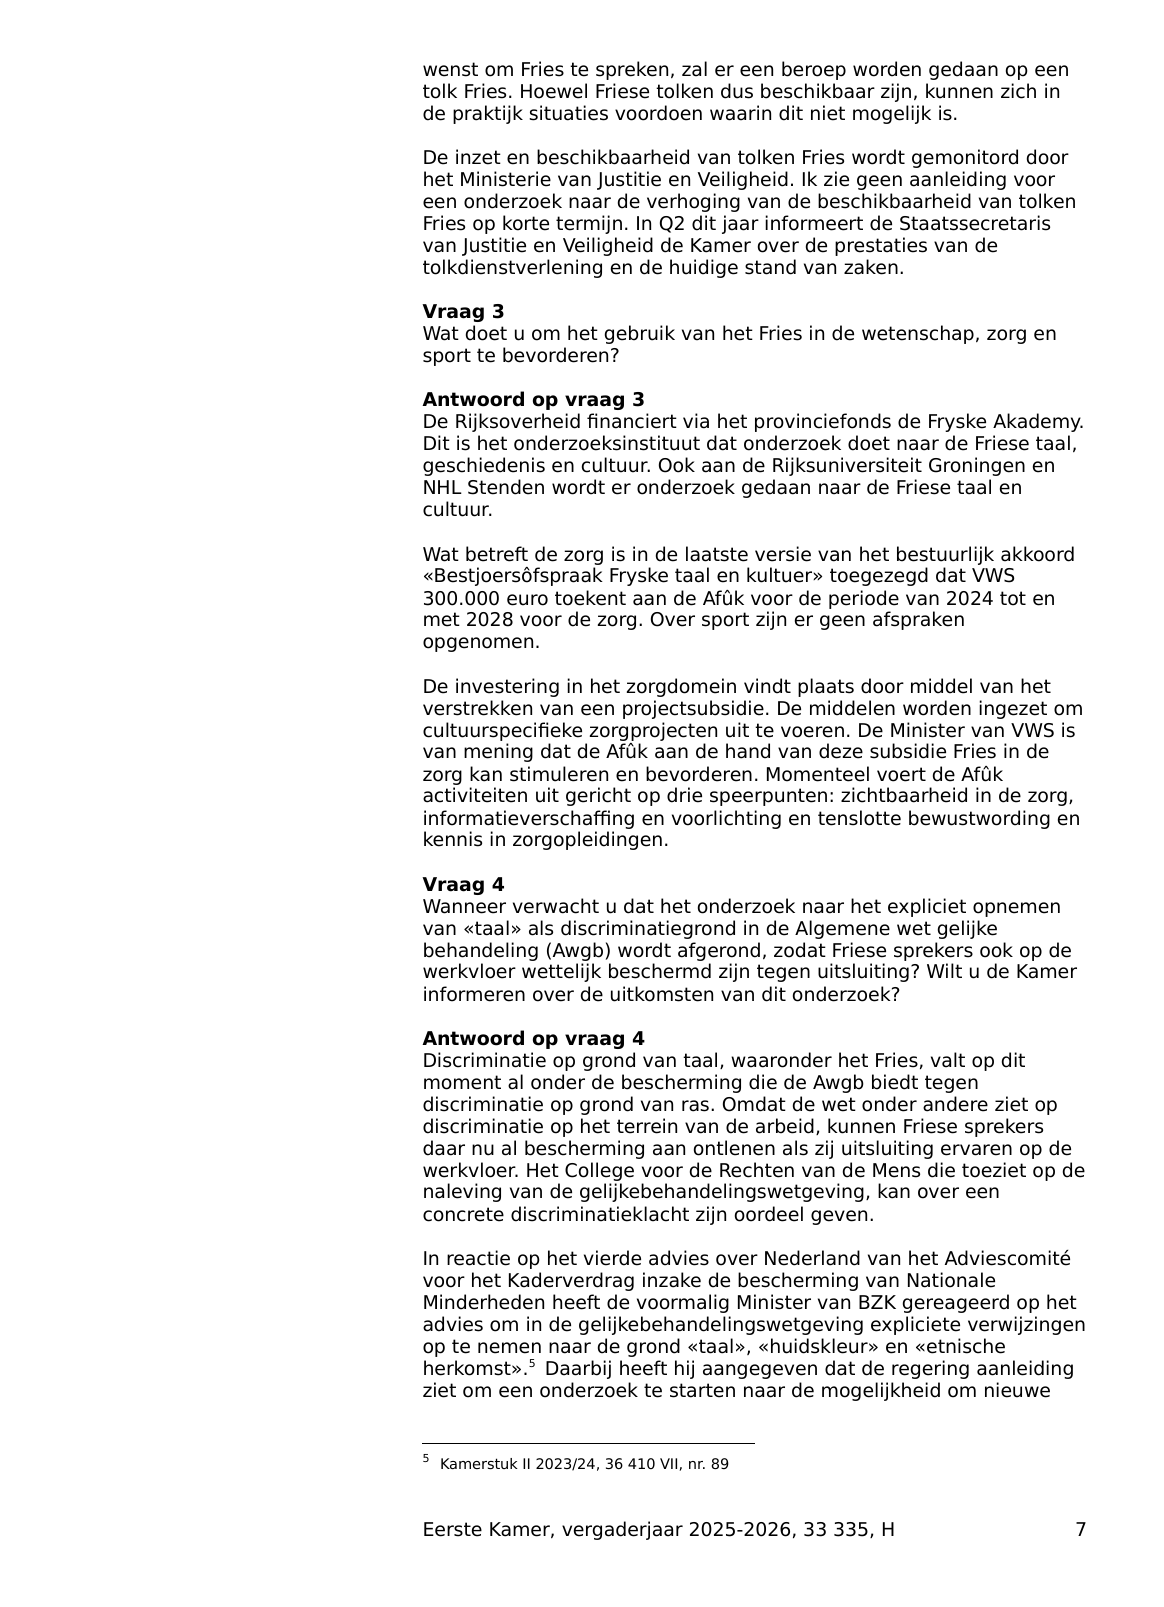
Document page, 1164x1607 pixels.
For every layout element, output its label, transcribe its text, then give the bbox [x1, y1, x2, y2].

text Kamerstuk II 2023/24, 36 410 VII, nr. 89 [422, 1452, 1087, 1474]
text Discriminatie op grond van taal, waaronder het Fries, valt op dit moment al onder de bescherming die de Awgb biedt tegen discriminatie op grond van ras. Omdat de wet onder andere ziet op discriminatie op het terrein van de arbeid, kunnen Friese sprekers daar nu al bescherming aan ontlenen als zij uitsluiting ervaren op de werkvloer. Het College voor de Rechten van de Mens die toeziet op de naleving van de gelijkebehandelingswetgeving, kan over een concrete discriminatieklacht zijn oordeel geven. [422, 1049, 1087, 1225]
text De investering in het zorgdomein vindt plaats door middel van het verstrekken van een projectsubsidie. De middelen worden ingezet om cultuurspecifieke zorgprojecten uit te voeren. De Minister van VWS is van mening dat de Afûk aan de hand van deze subsidie Fries in de zorg kan stimuleren en bevorderen. Momenteel voert de Afûk activiteiten uit gericht op drie speerpunten: zichtbaarheid in de zorg, informatieverschaffing en voorlichting en tenslotte bewustwording en kennis in zorgopleidingen. [422, 676, 1087, 851]
text Vraag 4 [422, 873, 1087, 896]
text Wat betreft de zorg is in de laatste versie van het bestuurlijk akkoord «Bestjoersôfspraak Fryske taal en kultuer» toegezegd dat VWS 300.000 euro toekent aan de Afûk voor de periode van 2024 tot en met 2028 voor de zorg. Over sport zijn er geen afspraken opgenomen. [422, 543, 1087, 653]
text wenst om Fries te spreken, zal er een beroep worden gedaan op een tolk Fries. Hoewel Friese tolken dus beschikbaar zijn, kunnen zich in de praktijk situaties voordoen waarin dit niet mogelijk is. [422, 59, 1087, 125]
text Wat doet u om het gebruik van het Fries in de wetenschap, zorg en sport te bevorderen? [422, 323, 1087, 367]
text Vraag 3 [422, 301, 1087, 323]
text In reactie op het vierde advies over Nederland van het Adviescomité voor het Kaderverdrag inzake de bescherming van Nationale Minderheden heeft de voormalig Minister van BZK gereageerd op het advies om in de gelijkebehandelingswetgeving expliciete verwijzingen op te nemen naar de grond «taal», «huidskleur» en «etnische herkomst». Daarbij heeft hij aangegeven dat de regering aanleiding ziet om een onderzoek te starten naar de mogelijkheid om nieuwe [422, 1248, 1087, 1401]
text De inzet en beschikbaarheid van tolken Fries wordt gemonitord door het Ministerie van Justitie en Veiligheid. Ik zie geen aanleiding voor een onderzoek naar de verhoging van de beschikbaarheid van tolken Fries op korte termijn. In Q2 dit jaar informeert de Staatssecretaris van Justitie en Veiligheid de Kamer over de prestaties van de tolkdienstverlening en de huidige stand van zaken. [422, 147, 1087, 279]
text Wanneer verwacht u dat het onderzoek naar het expliciet opnemen van «taal» als discriminatiegrond in de Algemene wet gelijke behandeling (Awgb) wordt afgerond, zodat Friese sprekers ook op de werkvloer wettelijk beschermd zijn tegen uitsluiting? Wilt u de Kamer informeren over de uitkomsten van dit onderzoek? [422, 896, 1087, 1005]
text Antwoord op vraag 3 [422, 389, 1087, 411]
text De Rijksoverheid financiert via het provinciefonds de Fryske Akademy. Dit is het onderzoeksinstituut dat onderzoek doet naar de Friese taal, geschiedenis en cultuur. Ook aan de Rijksuniversiteit Groningen en NHL Stenden wordt er onderzoek gedaan naar de Friese taal en cultuur. [422, 411, 1087, 521]
text Antwoord op vraag 4 [422, 1028, 1087, 1049]
